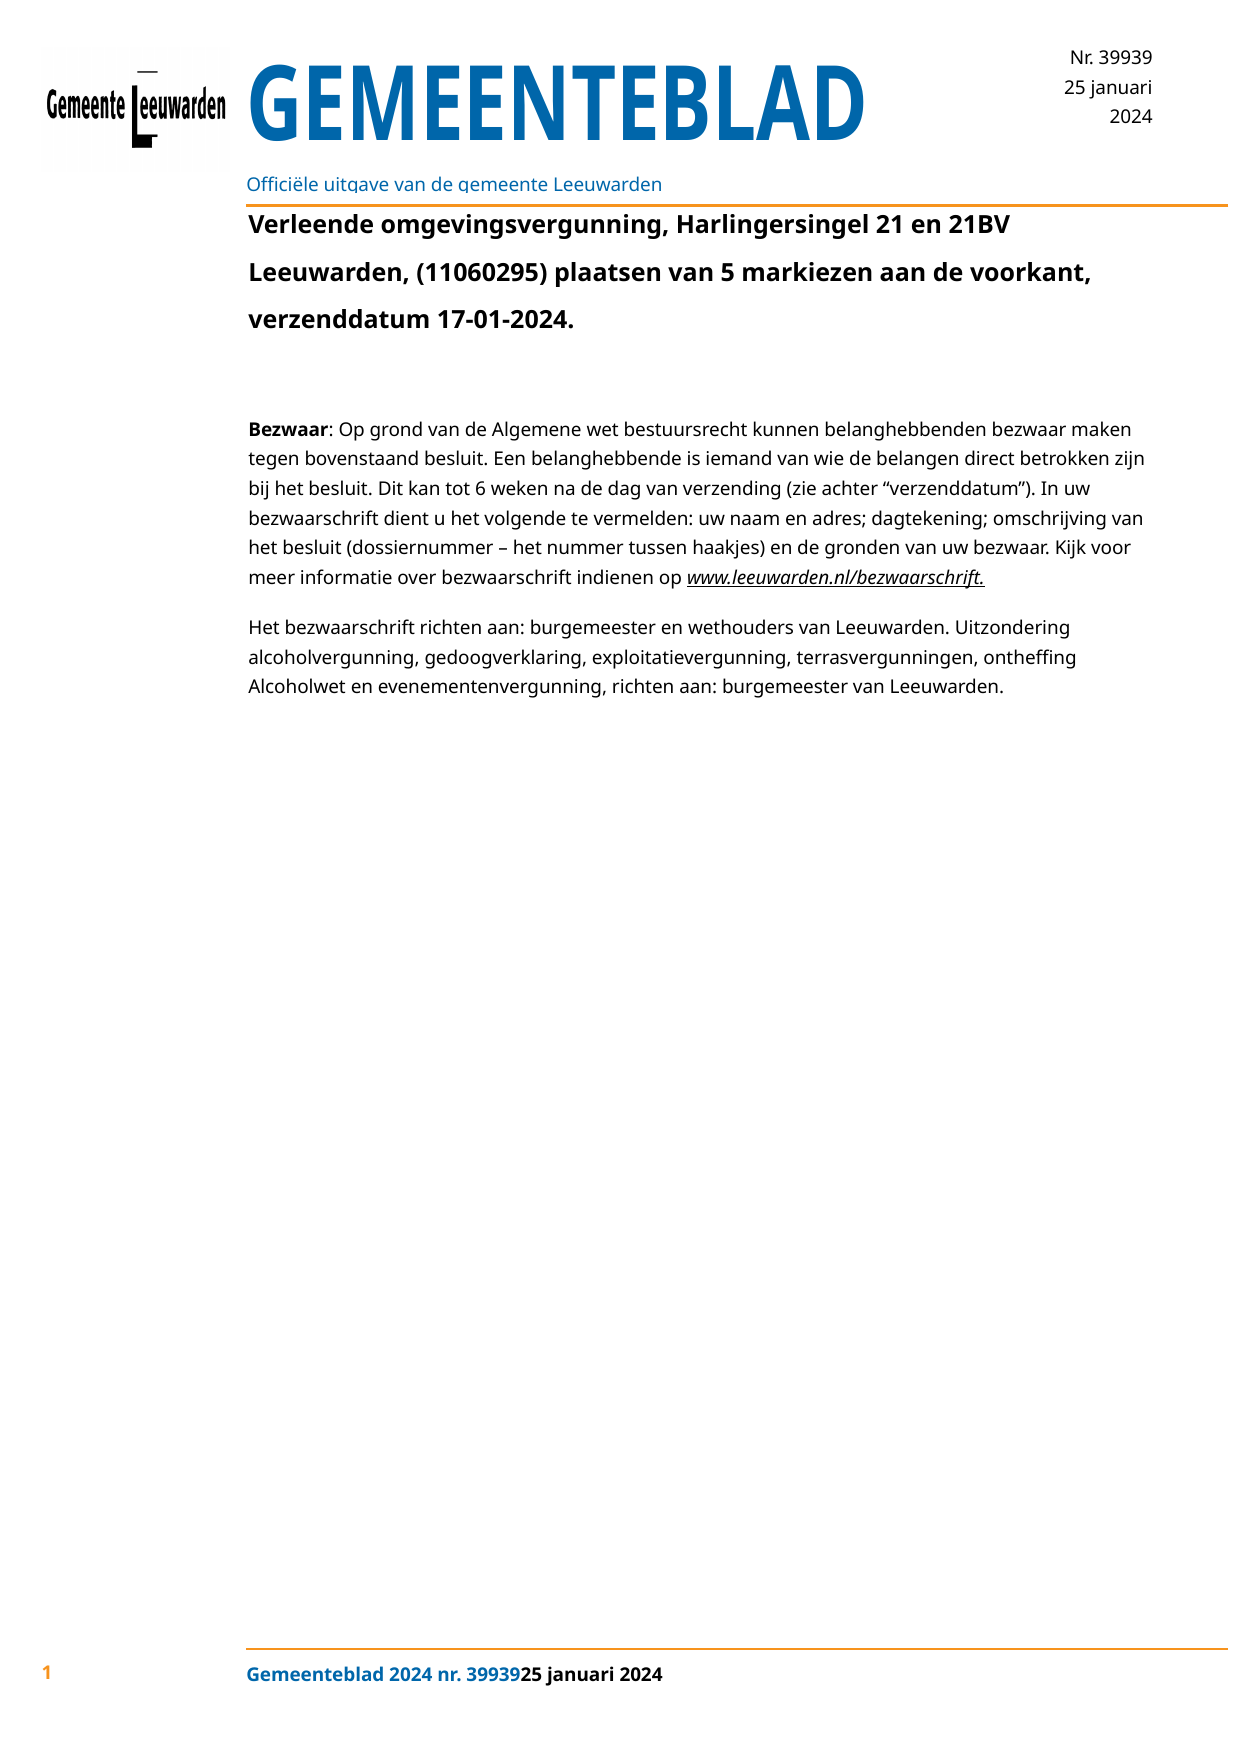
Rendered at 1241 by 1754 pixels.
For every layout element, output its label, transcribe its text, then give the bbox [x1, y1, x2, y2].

text Verleende omgevingsvergunning, Harlingersingel 21 en 21BV Leeuwarden, (11060295) plaatsen van 5 markiezen aan de voorkant, verzenddatum 17-01-2024. [248, 207, 1152, 336]
text Bezwaar: Op grond van de Algemene wet bestuursrecht kunnen belanghebbenden bezwaar maken tegen bovenstaand besluit. Een belanghebbende is iemand van wie de belangen direct betrokken zijn bij het besluit. Dit kan tot 6 weken na de dag van verzending (zie achter “verzenddatum”). In uw bezwaarschrift dient u het volgende te vermelden: uw naam en adres; dagtekening; omschrijving van het besluit (dossiernummer – het nummer tussen haakjes) en de gronden van uw bezwaar. Kijk voor meer informatie over bezwaarschrift indienen op www.leeuwarden.nl/bezwaarschrift. [248, 416, 1152, 589]
picture [41, 47, 231, 172]
text Het bezwaarschrift richten aan: burgemeester en wethouders van Leeuwarden. Uitzondering alcoholvergunning, gedoogverklaring, exploitatievergunning, terrasvergunningen, ontheffing Alcoholwet en evenementenvergunning, richten aan: burgemeester van Leeuwarden. [248, 614, 1152, 699]
